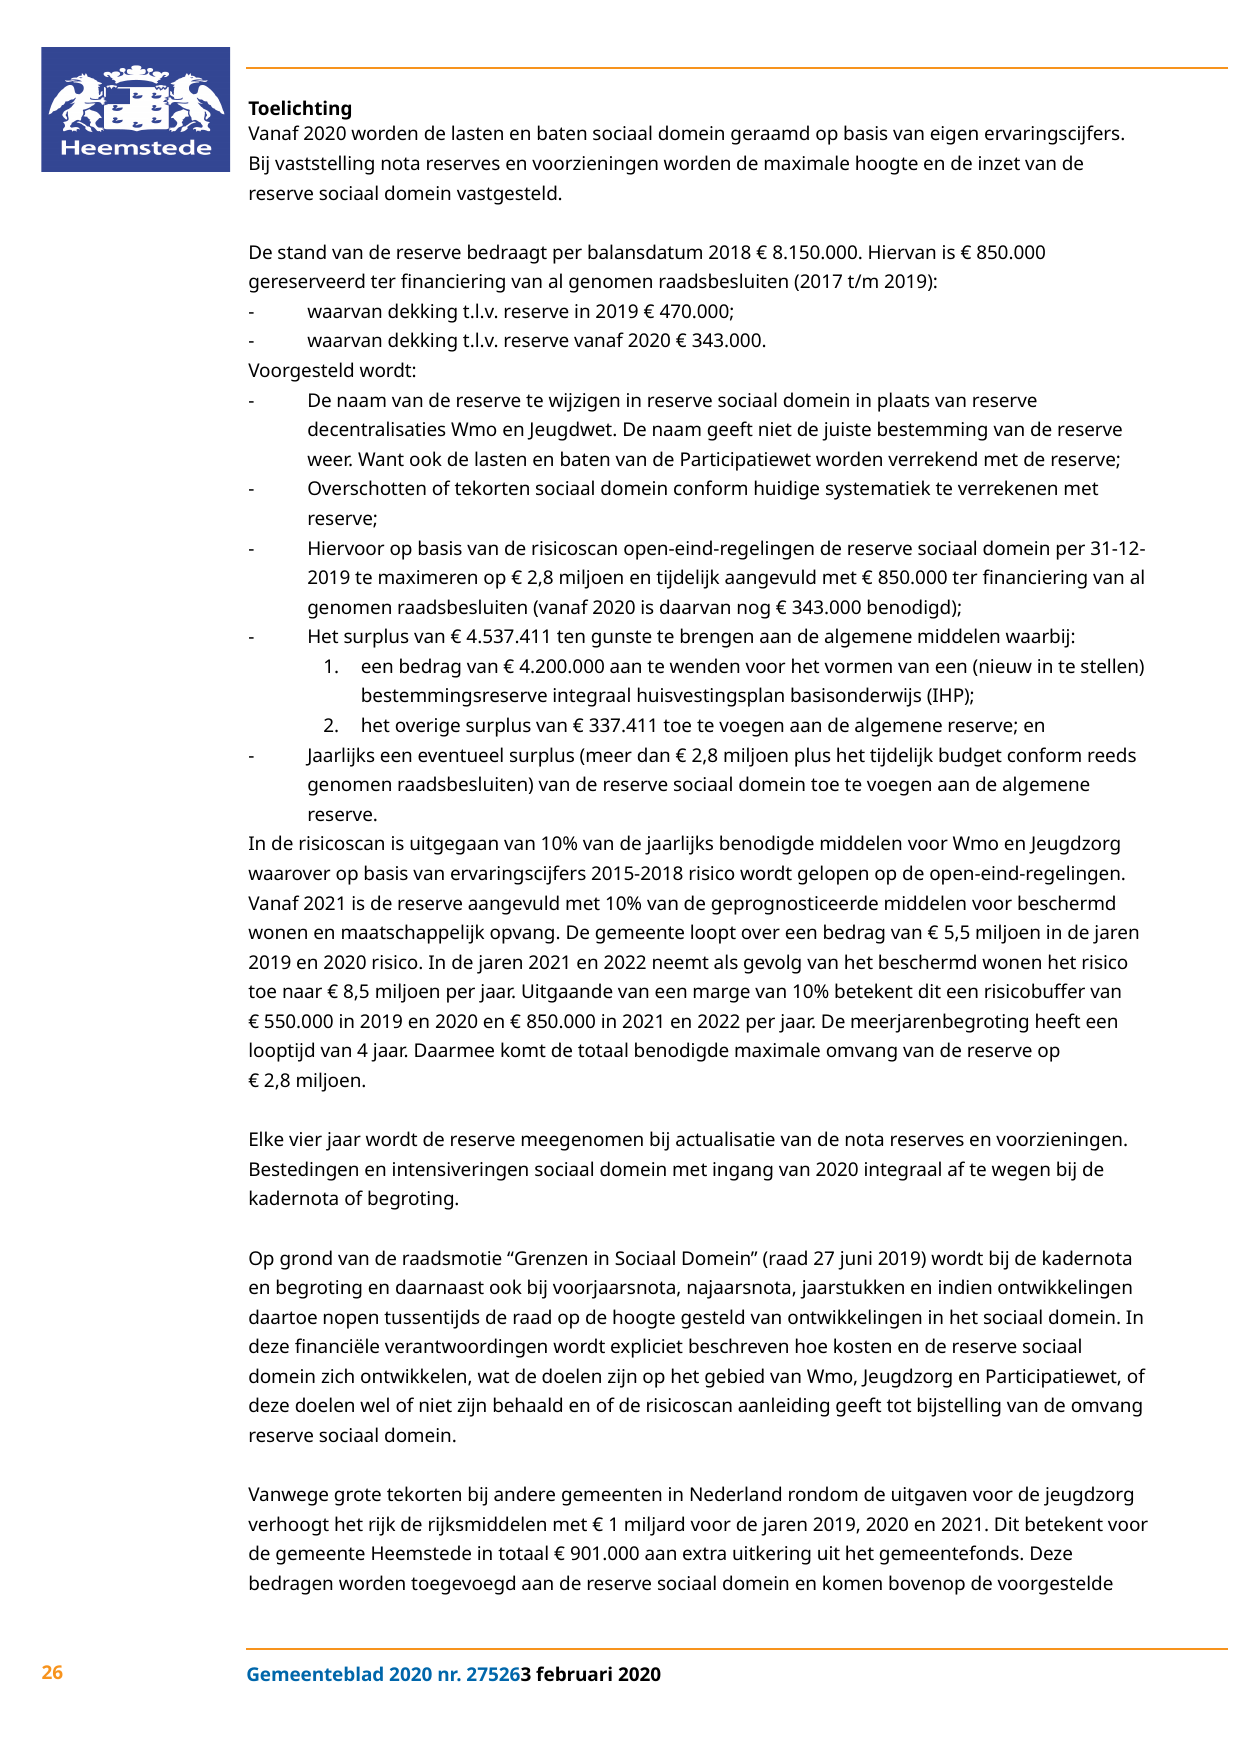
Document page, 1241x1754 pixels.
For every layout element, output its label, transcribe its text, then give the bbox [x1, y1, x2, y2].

list Het surplus van € 4.537.411 ten gunste te brengen aan de algemene middelen waarbij: [248, 623, 1152, 649]
list Overschotten of tekorten sociaal domein conform huidige systematiek te verrekenen met reserve; [248, 476, 1152, 531]
text Vanaf 2020 worden de lasten en baten sociaal domein geraamd op basis van eigen ervaringscijfers. Bij vaststelling nota reserves en voorzieningen worden de maximale hoogte en de inzet van de reserve sociaal domein vastgesteld. [248, 121, 1152, 205]
list een bedrag van € 4.200.000 aan te wenden voor het vormen van een (nieuw in te stellen) bestemmingsreserve integraal huisvestingsplan basisonderwijs (IHP); [323, 653, 1152, 708]
text In de risicoscan is uitgegaan van 10% van de jaarlijks benodigde middelen voor Wmo en Jeugdzorg waarover op basis van ervaringscijfers 2015-2018 risico wordt gelopen op de open-eind-regelingen. Vanaf 2021 is de reserve aangevuld met 10% van de geprognosticeerde middelen voor beschermd wonen en maatschappelijk opvang. De gemeente loopt over een bedrag van € 5,5 miljoen in de jaren 2019 en 2020 risico. In de jaren 2021 en 2022 neemt als gevolg van het beschermd wonen het risico toe naar € 8,5 miljoen per jaar. Uitgaande van een marge van 10% betekent dit een risicobuffer van € 550.000 in 2019 en 2020 en € 850.000 in 2021 en 2022 per jaar. De meerjarenbegroting heeft een looptijd van 4 jaar. Daarmee komt de totaal benodigde maximale omvang van de reserve op € 2,8 miljoen. [248, 831, 1152, 1093]
text Elke vier jaar wordt de reserve meegenomen bij actualisatie van de nota reserves en voorzieningen. Bestedingen en intensiveringen sociaal domein met ingang van 2020 integraal af te wegen bij de kadernota of begroting. [248, 1126, 1152, 1211]
text Voorgesteld wordt: [248, 357, 1152, 383]
list waarvan dekking t.l.v. reserve vanaf 2020 € 343.000. [248, 328, 1152, 353]
list het overige surplus van € 337.411 toe te voegen aan de algemene reserve; en [323, 712, 1152, 738]
list waarvan dekking t.l.v. reserve in 2019 € 470.000; [248, 298, 1152, 324]
picture [41, 47, 231, 172]
text Vanwege grote tekorten bij andere gemeenten in Nederland rondom de uitgaven voor de jeugdzorg verhoogt het rijk de rijksmiddelen met € 1 miljard voor de jaren 2019, 2020 en 2021. Dit betekent voor de gemeente Heemstede in totaal € 901.000 aan extra uitkering uit het gemeentefonds. Deze bedragen worden toegevoegd aan de reserve sociaal domein en komen bovenop de voorgestelde [248, 1481, 1152, 1596]
list Hiervoor op basis van de risicoscan open-eind-regelingen de reserve sociaal domein per 31-12-2019 te maximeren op € 2,8 miljoen en tijdelijk aangevuld met € 850.000 ter financiering van al genomen raadsbesluiten (vanaf 2020 is daarvan nog € 343.000 benodigd); [248, 535, 1152, 619]
text Op grond van de raadsmotie “Grenzen in Sociaal Domein” (raad 27 juni 2019) wordt bij de kadernota en begroting en daarnaast ook bij voorjaarsnota, najaarsnota, jaarstukken en indien ontwikkelingen daartoe nopen tussentijds de raad op de hoogte gesteld van ontwikkelingen in het sociaal domein. In deze financiële verantwoordingen wordt expliciet beschreven hoe kosten en de reserve sociaal domein zich ontwikkelen, wat de doelen zijn op het gebied van Wmo, Jeugdzorg en Participatiewet, of deze doelen wel of niet zijn behaald en of de risicoscan aanleiding geeft tot bijstelling van de omvang reserve sociaal domein. [248, 1245, 1152, 1448]
list De naam van de reserve te wijzigen in reserve sociaal domein in plaats van reserve decentralisaties Wmo en Jeugdwet. De naam geeft niet de juiste bestemming van de reserve weer. Want ook de lasten en baten van de Participatiewet worden verrekend met de reserve; [248, 387, 1152, 472]
list Jaarlijks een eventueel surplus (meer dan € 2,8 miljoen plus het tijdelijk budget conform reeds genomen raadsbesluiten) van de reserve sociaal domein toe te voegen aan de algemene reserve. [248, 742, 1152, 827]
text De stand van de reserve bedraagt per balansdatum 2018 € 8.150.000. Hiervan is € 850.000 gereserveerd ter financiering van al genomen raadsbesluiten (2017 t/m 2019): [248, 239, 1152, 294]
text Toelichting [248, 95, 1152, 121]
